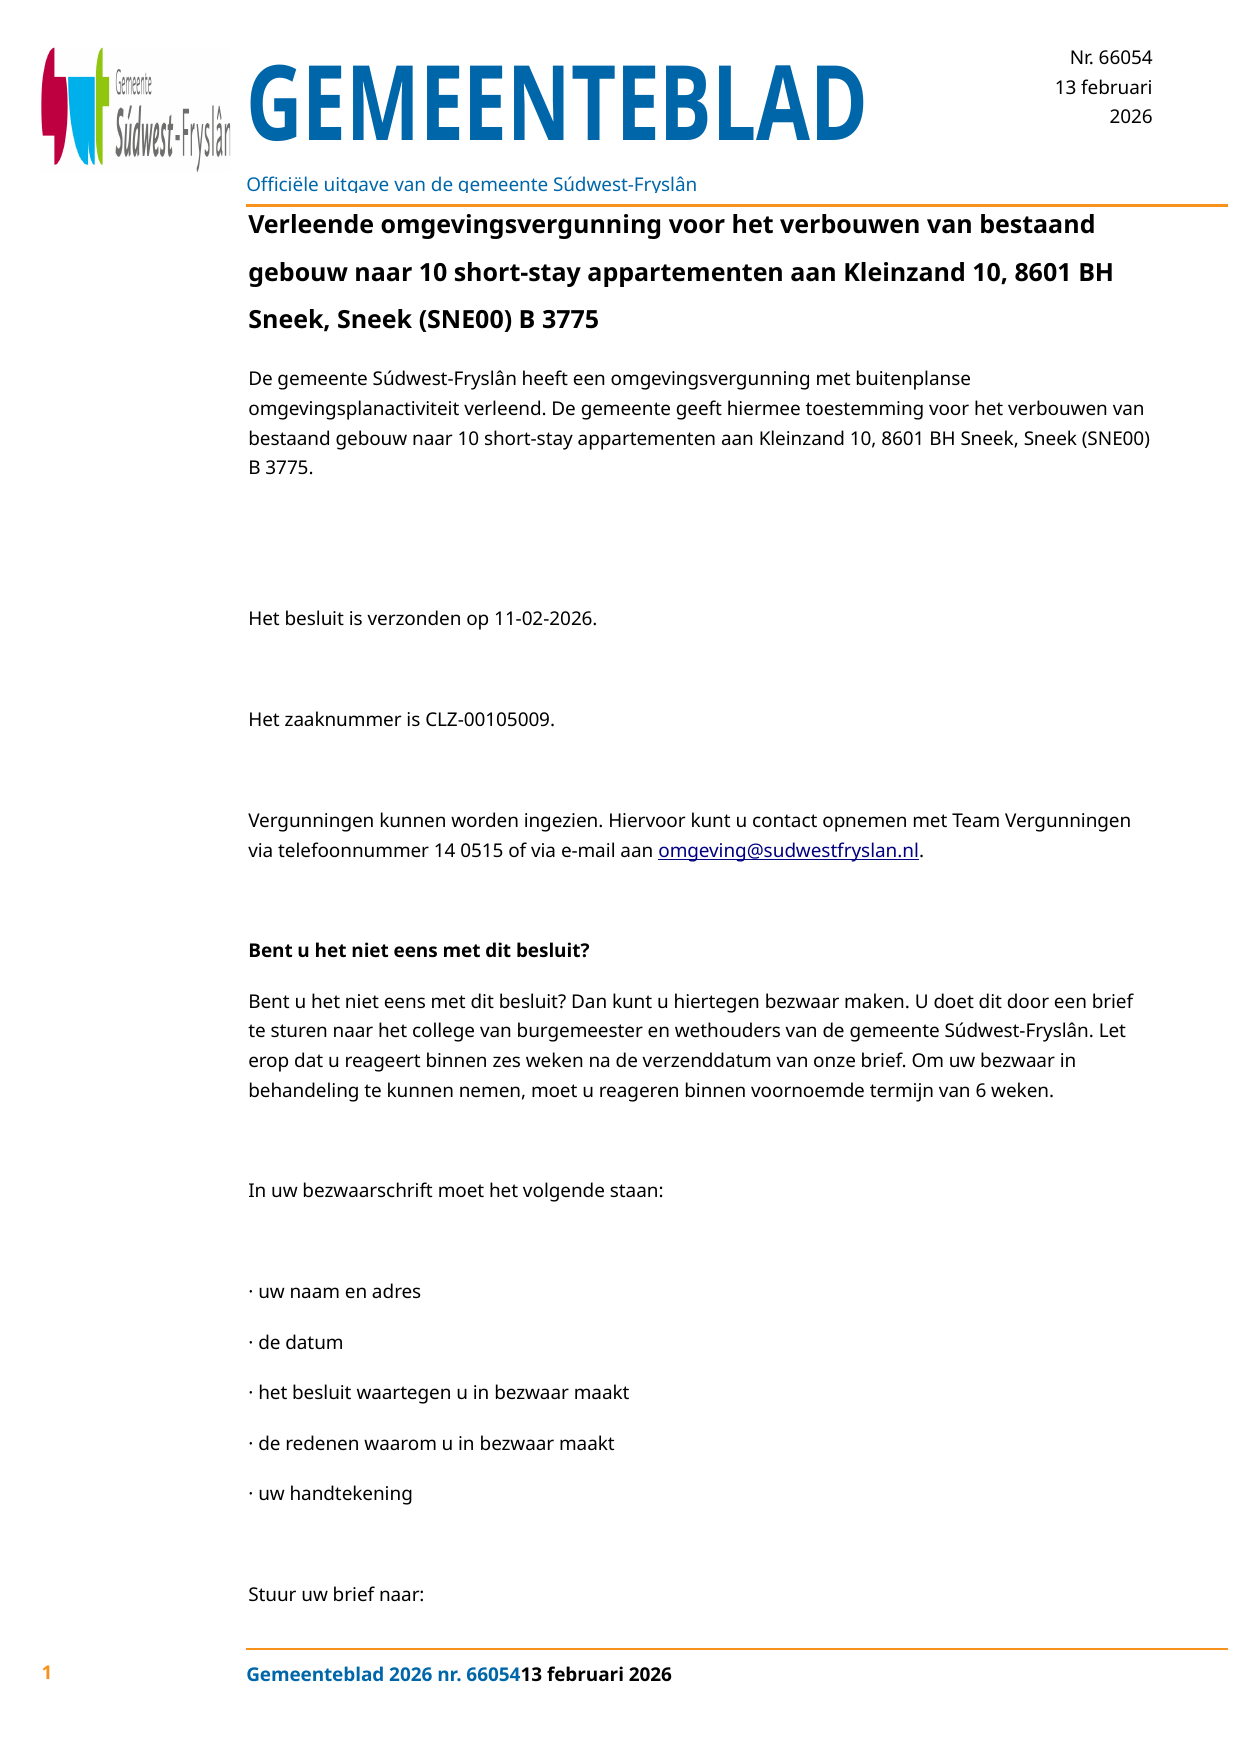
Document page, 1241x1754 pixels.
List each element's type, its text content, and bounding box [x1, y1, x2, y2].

text · het besluit waartegen u in bezwaar maakt [248, 1379, 1152, 1405]
text · uw handtekening [248, 1480, 1152, 1506]
text Het besluit is verzonden op 11-02-2026. [248, 606, 1152, 631]
text Stuur uw brief naar: [248, 1581, 1152, 1607]
text · de redenen waarom u in bezwaar maakt [248, 1430, 1152, 1455]
text Het zaaknummer is CLZ-00105009. [248, 706, 1152, 732]
text De gemeente Súdwest-Fryslân heeft een omgevingsvergunning met buitenplanse omgevingsplanactiviteit verleend. De gemeente geeft hiermee toestemming voor het verbouwen van bestaand gebouw naar 10 short-stay appartementen aan Kleinzand 10, 8601 BH Sneek, Sneek (SNE00) B 3775. [248, 366, 1152, 480]
text In uw bezwaarschrift moet het volgende staan: [248, 1178, 1152, 1203]
text Vergunningen kunnen worden ingezien. Hiervoor kunt u contact opnemen met Team Vergunningen via telefoonnummer 14 0515 of via e-mail aan omgeving@sudwestfryslan.nl. [248, 807, 1152, 862]
text Bent u het niet eens met dit besluit? [248, 938, 1152, 963]
text · de datum [248, 1329, 1152, 1354]
text · uw naam en adres [248, 1278, 1152, 1304]
text Verleende omgevingsvergunning voor het verbouwen van bestaand gebouw naar 10 short-stay appartementen aan Kleinzand 10, 8601 BH Sneek, Sneek (SNE00) B 3775 [248, 207, 1152, 336]
text Bent u het niet eens met dit besluit? Dan kunt u hiertegen bezwaar maken. U doet dit door een brief te sturen naar het college van burgemeester en wethouders van de gemeente Súdwest-Fryslân. Let erop dat u reageert binnen zes weken na de verzenddatum van onze brief. Om uw bezwaar in behandeling te kunnen nemen, moet u reageren binnen voornoemde termijn van 6 weken. [248, 988, 1152, 1102]
picture [41, 47, 231, 172]
